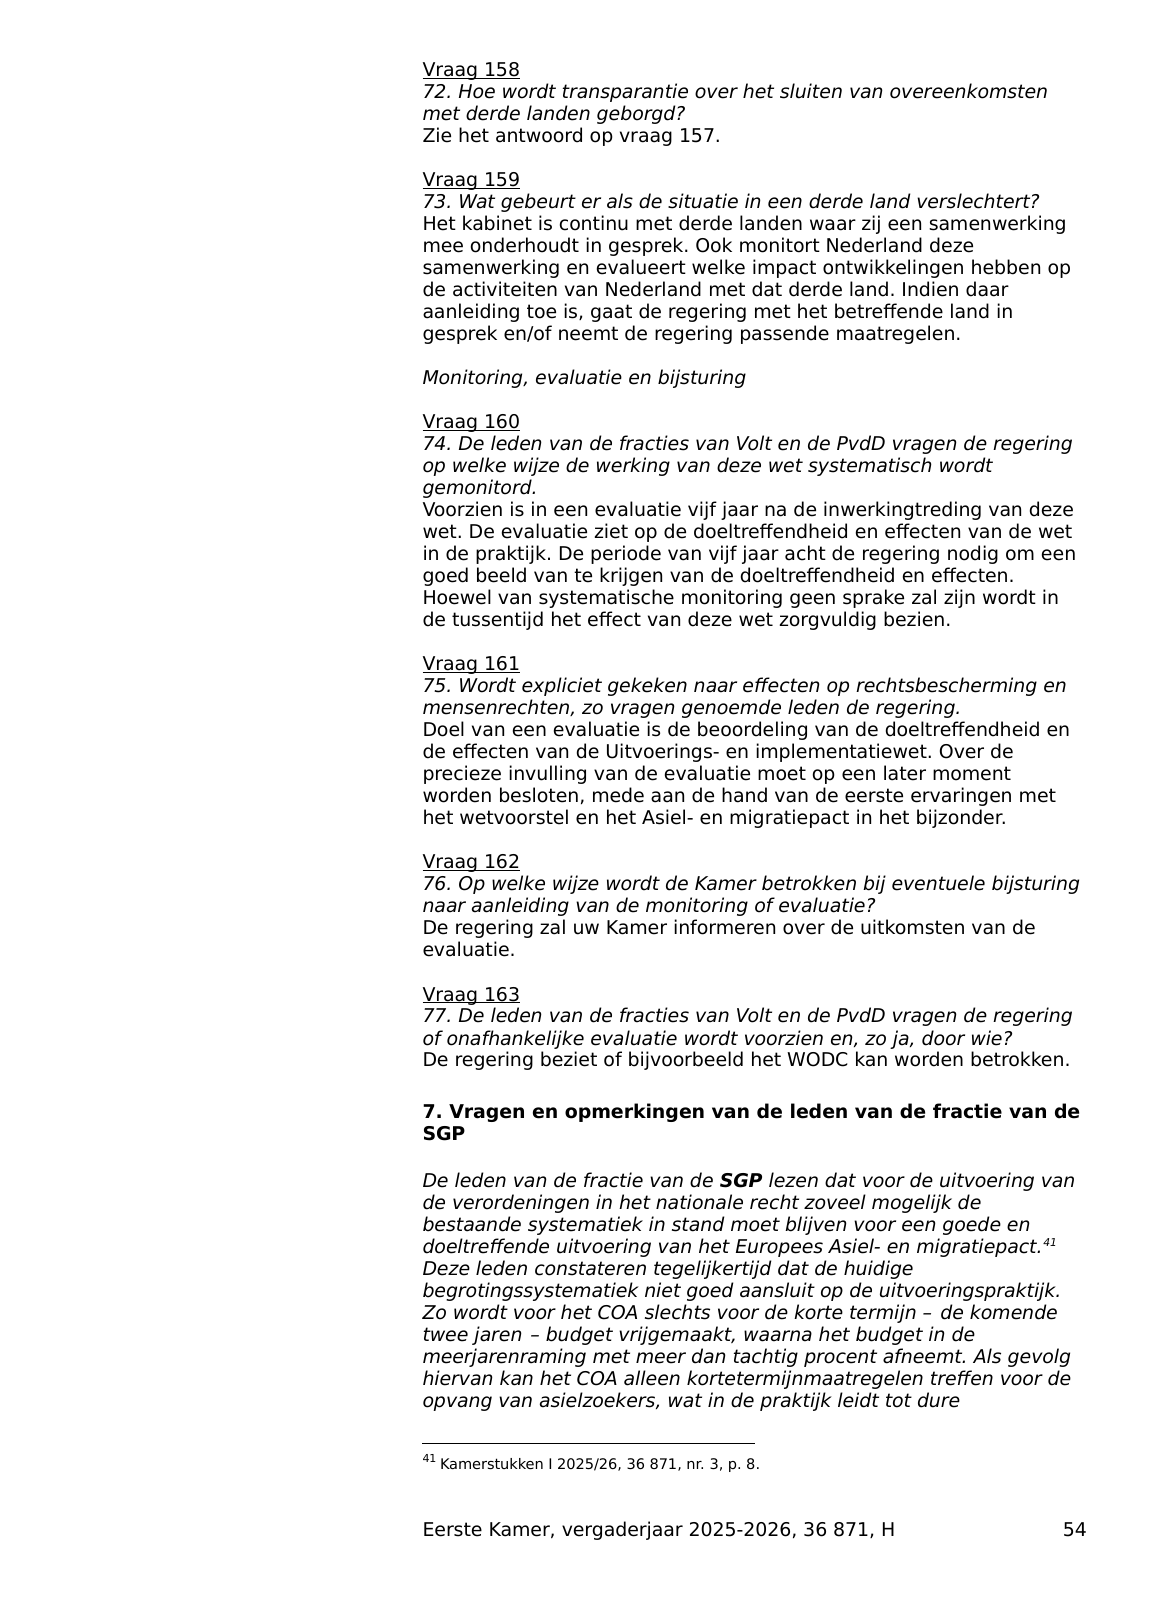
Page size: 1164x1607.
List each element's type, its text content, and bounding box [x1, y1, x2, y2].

text 77. De leden van de fracties van Volt en de PvdD vragen de regering of onafhankelijke evaluatie wordt voorzien en, zo ja, door wie? [422, 1005, 1087, 1049]
text 72. Hoe wordt transparantie over het sluiten van overeenkomsten met derde landen geborgd? [422, 81, 1087, 125]
text Vraag 162 [422, 851, 1087, 873]
text 74. De leden van de fracties van Volt en de PvdD vragen de regering op welke wijze de werking van deze wet systematisch wordt gemonitord. [422, 433, 1087, 499]
text Voorzien is in een evaluatie vijf jaar na de inwerkingtreding van deze wet. De evaluatie ziet op de doeltreffendheid en effecten van de wet in de praktijk. De periode van vijf jaar acht de regering nodig om een goed beeld van te krijgen van de doeltreffendheid en effecten. Hoewel van systematische monitoring geen sprake zal zijn wordt in de tussentijd het effect van deze wet zorgvuldig bezien. [422, 499, 1087, 631]
text Doel van een evaluatie is de beoordeling van de doeltreffendheid en de effecten van de Uitvoerings- en implementatiewet. Over de precieze invulling van de evaluatie moet op een later moment worden besloten, mede aan de hand van de eerste ervaringen met het wetvoorstel en het Asiel- en migratiepact in het bijzonder. [422, 719, 1087, 829]
text Vraag 158 [422, 59, 1087, 81]
text De regering zal uw Kamer informeren over de uitkomsten van de evaluatie. [422, 917, 1087, 961]
text Het kabinet is continu met derde landen waar zij een samenwerking mee onderhoudt in gesprek. Ook monitort Nederland deze samenwerking en evalueert welke impact ontwikkelingen hebben op de activiteiten van Nederland met dat derde land. Indien daar aanleiding toe is, gaat de regering met het betreffende land in gesprek en/of neemt de regering passende maatregelen. [422, 213, 1087, 345]
text Vraag 161 [422, 653, 1087, 675]
text Zie het antwoord op vraag 157. [422, 125, 1087, 147]
text Vraag 160 [422, 411, 1087, 433]
text De leden van de fractie van de SGP lezen dat voor de uitvoering van de verordeningen in het nationale recht zoveel mogelijk de bestaande systematiek in stand moet blijven voor een goede en doeltreffende uitvoering van het Europees Asiel- en migratiepact. Deze leden constateren tegelijkertijd dat de huidige begrotingssystematiek niet goed aansluit op de uitvoeringspraktijk. Zo wordt voor het COA slechts voor de korte termijn – de komende twee jaren – budget vrijgemaakt, waarna het budget in de meerjarenraming met meer dan tachtig procent afneemt. Als gevolg hiervan kan het COA alleen kortetermijnmaatregelen treffen voor de opvang van asielzoekers, wat in de praktijk leidt tot dure [422, 1170, 1087, 1412]
text Vraag 159 [422, 169, 1087, 191]
text 73. Wat gebeurt er als de situatie in een derde land verslechtert? [422, 191, 1087, 213]
text Vraag 163 [422, 983, 1087, 1005]
text 75. Wordt expliciet gekeken naar effecten op rechtsbescherming en mensenrechten, zo vragen genoemde leden de regering. [422, 675, 1087, 719]
subtitle Monitoring, evaluatie en bijsturing [422, 367, 1087, 389]
text Kamerstukken I 2025/26, 36 871, nr. 3, p. 8. [422, 1452, 1087, 1474]
subtitle 7. Vragen en opmerkingen van de leden van de fractie van de SGP [422, 1101, 1087, 1145]
text 76. Op welke wijze wordt de Kamer betrokken bij eventuele bijsturing naar aanleiding van de monitoring of evaluatie? [422, 873, 1087, 917]
text De regering beziet of bijvoorbeeld het WODC kan worden betrokken. [422, 1049, 1087, 1071]
